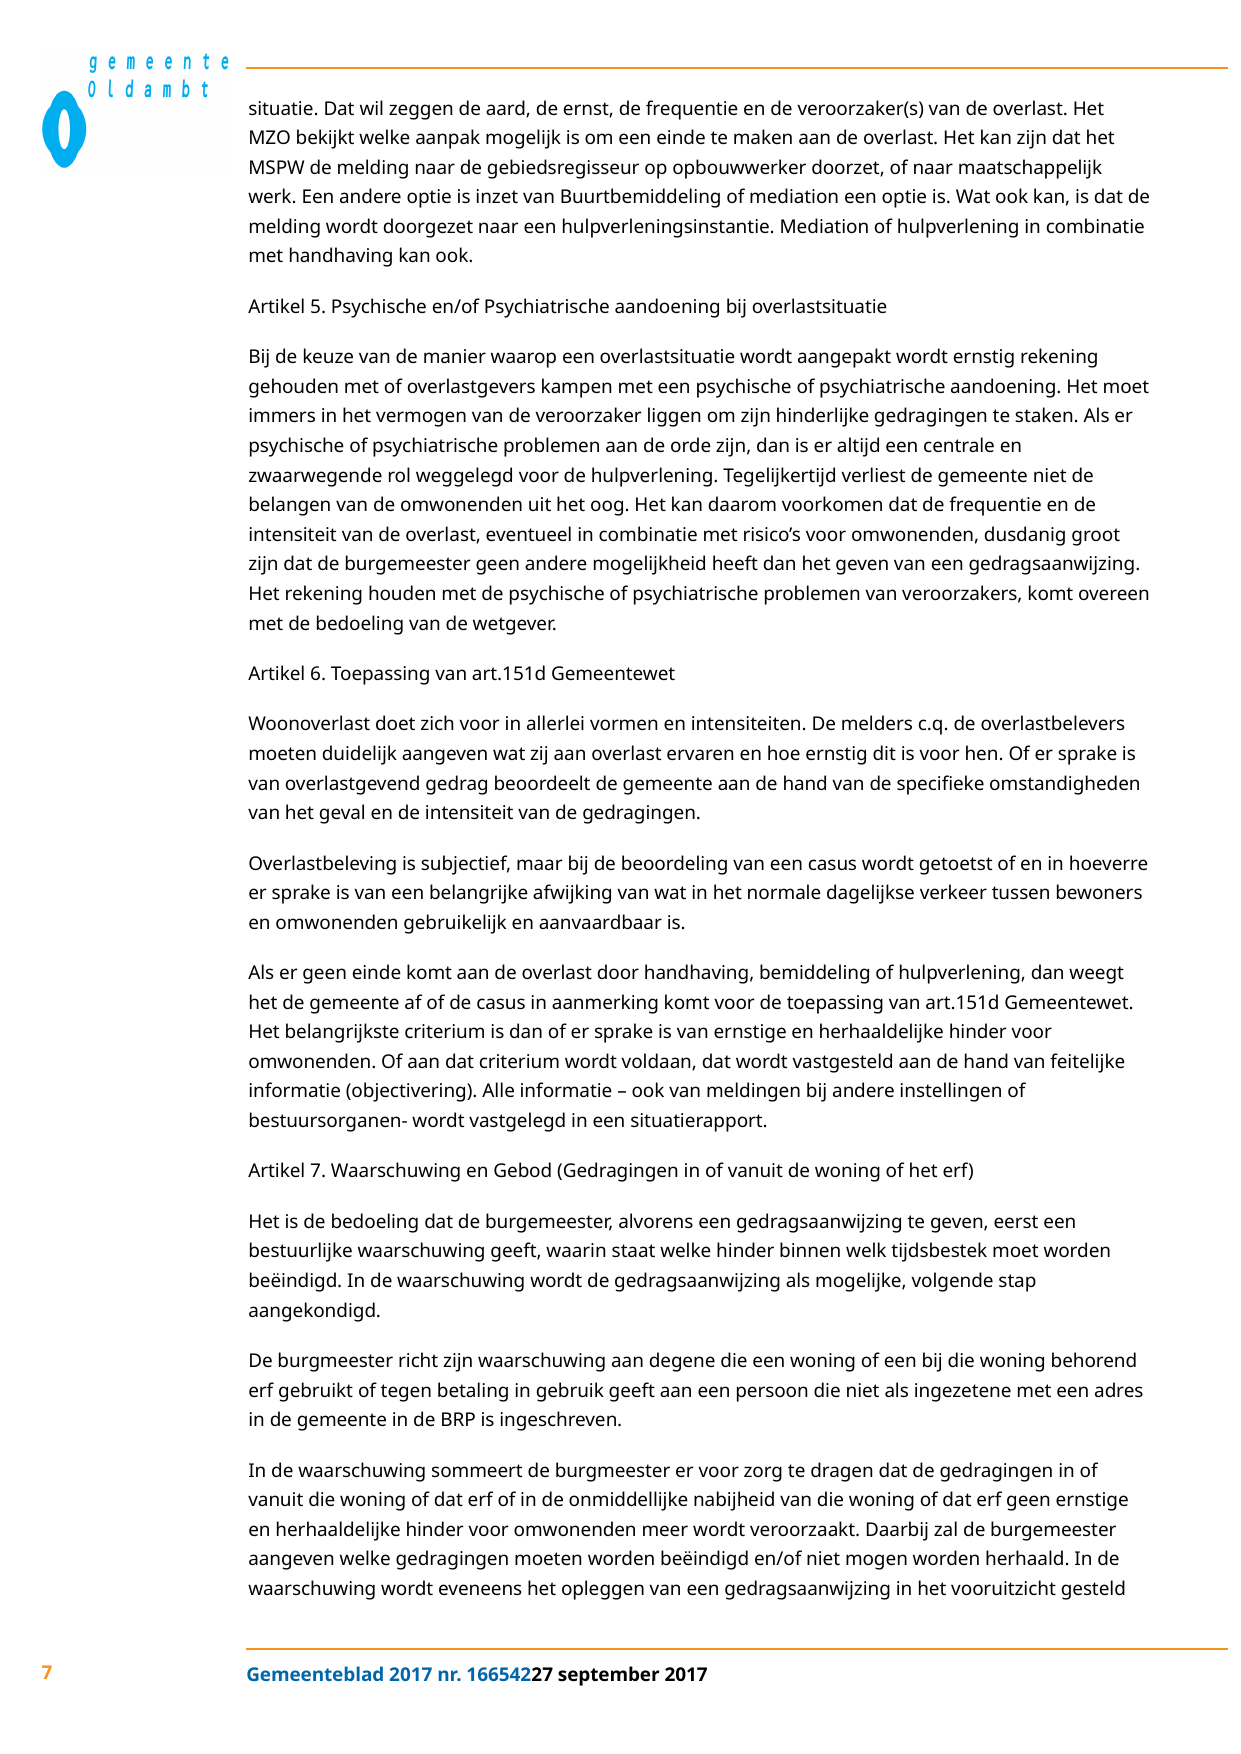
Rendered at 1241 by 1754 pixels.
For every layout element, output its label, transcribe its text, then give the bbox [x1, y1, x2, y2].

text Overlastbeleving is subjectief, maar bij de beoordeling van een casus wordt getoetst of en in hoeverre er sprake is van een belangrijke afwijking van wat in het normale dagelijkse verkeer tussen bewoners en omwonenden gebruikelijk en aanvaardbaar is. [248, 850, 1152, 935]
text situatie. Dat wil zeggen de aard, de ernst, de frequentie en de veroorzaker(s) van de overlast. Het MZO bekijkt welke aanpak mogelijk is om een einde te maken aan de overlast. Het kan zijn dat het MSPW de melding naar de gebiedsregisseur op opbouwwerker doorzet, of naar maatschappelijk werk. Een andere optie is inzet van Buurtbemiddeling of mediation een optie is. Wat ook kan, is dat de melding wordt doorgezet naar een hulpverleningsinstantie. Mediation of hulpverlening in combinatie met handhaving kan ook. [248, 95, 1152, 268]
text Het is de bedoeling dat de burgemeester, alvorens een gedragsaanwijzing te geven, eerst een bestuurlijke waarschuwing geeft, waarin staat welke hinder binnen welk tijdsbestek moet worden beëindigd. In de waarschuwing wordt de gedragsaanwijzing als mogelijke, volgende stap aangekondigd. [248, 1208, 1152, 1323]
picture [41, 47, 231, 172]
text In de waarschuwing sommeert de burgmeester er voor zorg te dragen dat de gedragingen in of vanuit die woning of dat erf of in de onmiddellijke nabijheid van die woning of dat erf geen ernstige en herhaaldelijke hinder voor omwonenden meer wordt veroorzaakt. Daarbij zal de burgemeester aangeven welke gedragingen moeten worden beëindigd en/of niet mogen worden herhaald. In de waarschuwing wordt eveneens het opleggen van een gedragsaanwijzing in het vooruitzicht gesteld [248, 1457, 1152, 1601]
text Artikel 5. Psychische en/of Psychiatrische aandoening bij overlastsituatie [248, 293, 1152, 319]
text Artikel 7. Waarschuwing en Gebod (Gedragingen in of vanuit de woning of het erf) [248, 1158, 1152, 1183]
text Bij de keuze van de manier waarop een overlastsituatie wordt aangepakt wordt ernstig rekening gehouden met of overlastgevers kampen met een psychische of psychiatrische aandoening. Het moet immers in het vermogen van de veroorzaker liggen om zijn hinderlijke gedragingen te staken. Als er psychische of psychiatrische problemen aan de orde zijn, dan is er altijd een centrale en zwaarwegende rol weggelegd voor de hulpverlening. Tegelijkertijd verliest de gemeente niet de belangen van de omwonenden uit het oog. Het kan daarom voorkomen dat de frequentie en de intensiteit van de overlast, eventueel in combinatie met risico’s voor omwonenden, dusdanig groot zijn dat de burgemeester geen andere mogelijkheid heeft dan het geven van een gedragsaanwijzing. Het rekening houden met de psychische of psychiatrische problemen van veroorzakers, komt overeen met de bedoeling van de wetgever. [248, 343, 1152, 636]
text Artikel 6. Toepassing van art.151d Gemeentewet [248, 660, 1152, 686]
text Als er geen einde komt aan de overlast door handhaving, bemiddeling of hulpverlening, dan weegt het de gemeente af of de casus in aanmerking komt voor de toepassing van art.151d Gemeentewet. Het belangrijkste criterium is dan of er sprake is van ernstige en herhaaldelijke hinder voor omwonenden. Of aan dat criterium wordt voldaan, dat wordt vastgesteld aan de hand van feitelijke informatie (objectivering). Alle informatie – ook van meldingen bij andere instellingen of bestuursorganen- wordt vastgelegd in een situatierapport. [248, 959, 1152, 1133]
text Woonoverlast doet zich voor in allerlei vormen en intensiteiten. De melders c.q. de overlastbelevers moeten duidelijk aangeven wat zij aan overlast ervaren en hoe ernstig dit is voor hen. Of er sprake is van overlastgevend gedrag beoordeelt de gemeente aan de hand van de specifieke omstandigheden van het geval en de intensiteit van de gedragingen. [248, 711, 1152, 825]
text De burgmeester richt zijn waarschuwing aan degene die een woning of een bij die woning behorend erf gebruikt of tegen betaling in gebruik geeft aan een persoon die niet als ingezetene met een adres in de gemeente in de BRP is ingeschreven. [248, 1347, 1152, 1432]
